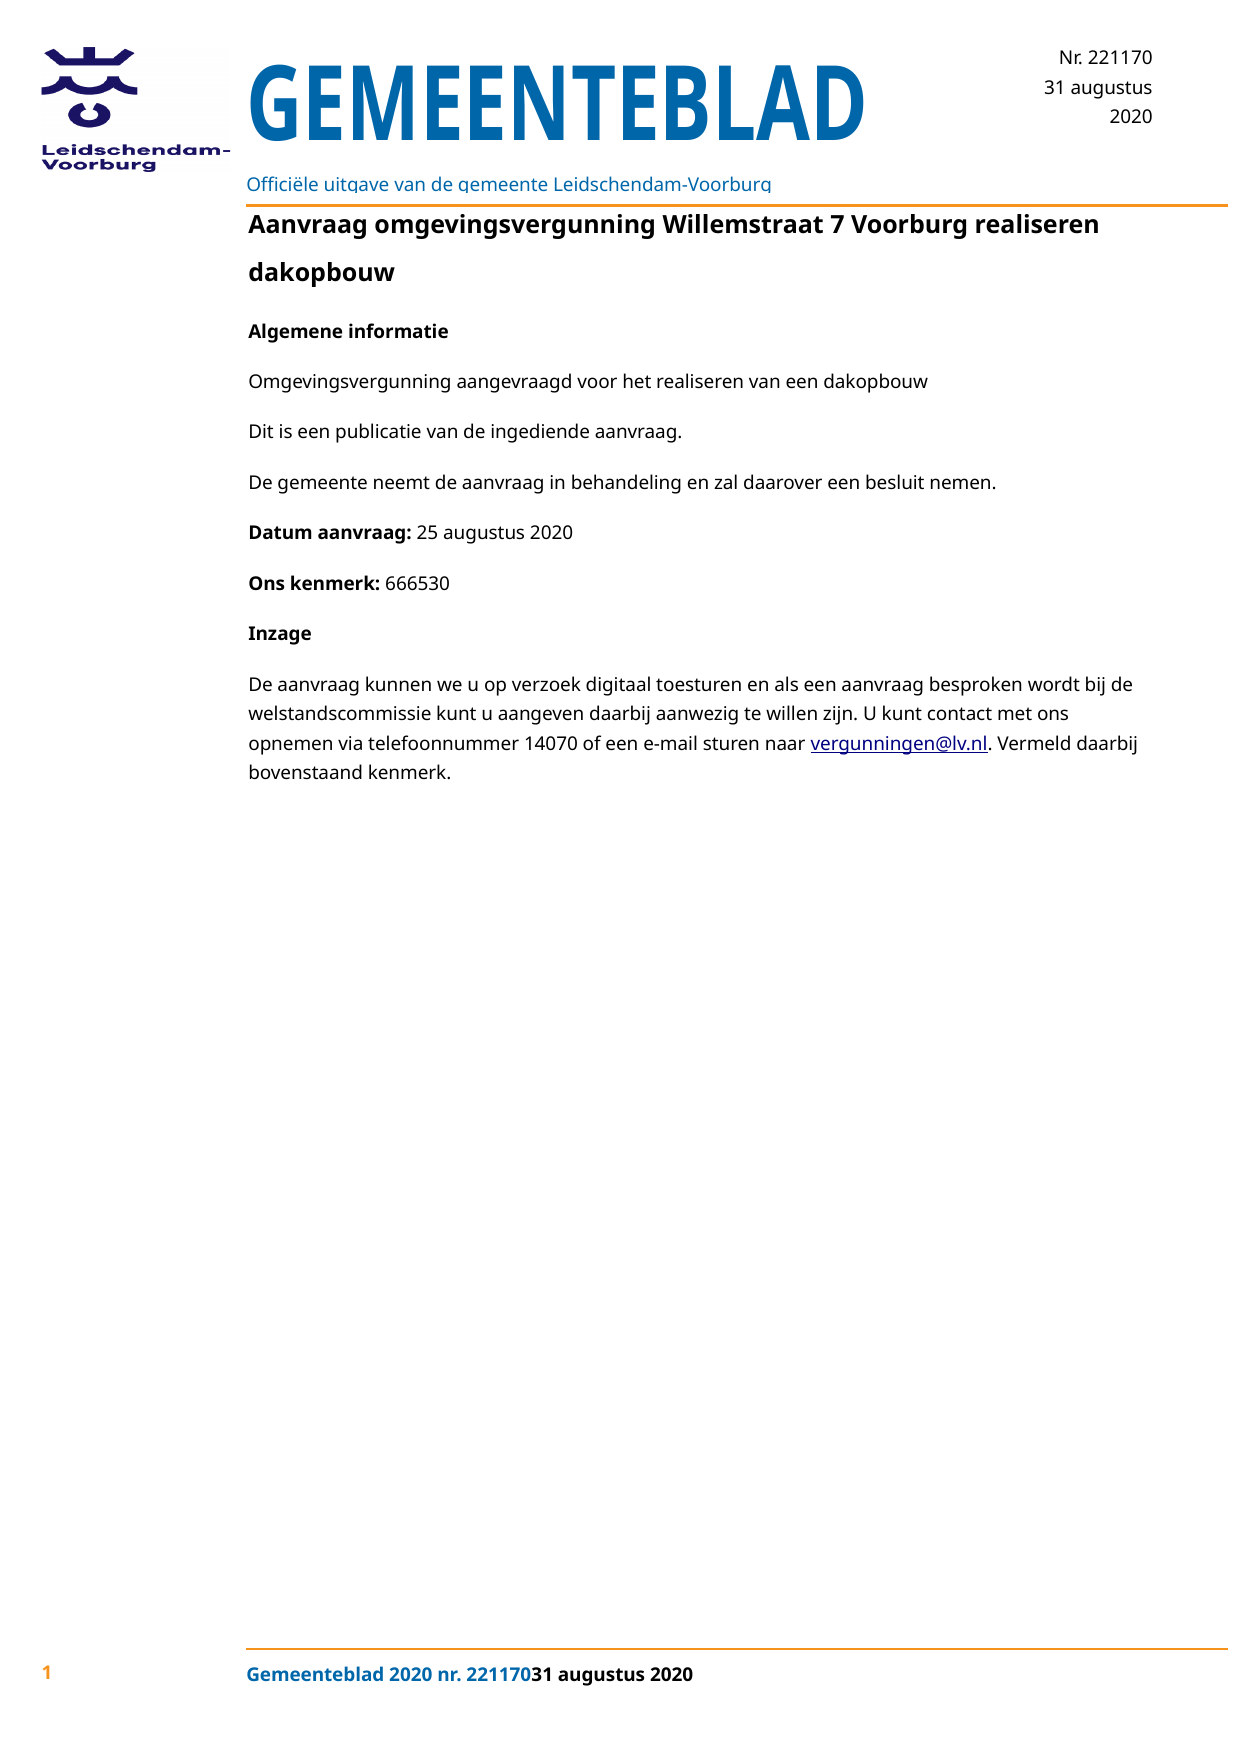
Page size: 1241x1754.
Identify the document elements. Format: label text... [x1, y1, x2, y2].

text Datum aanvraag: 25 augustus 2020 [248, 519, 1152, 545]
text Omgevingsvergunning aangevraagd voor het realiseren van een dakopbouw [248, 368, 1152, 394]
text Ons kenmerk: 666530 [248, 570, 1152, 596]
text Aanvraag omgevingsvergunning Willemstraat 7 Voorburg realiseren dakopbouw [248, 207, 1152, 288]
text De gemeente neemt de aanvraag in behandeling en zal daarover een besluit nemen. [248, 469, 1152, 495]
picture [41, 47, 231, 172]
text De aanvraag kunnen we u op verzoek digitaal toesturen en als een aanvraag besproken wordt bij de welstandscommissie kunt u aangeven daarbij aanwezig te willen zijn. U kunt contact met ons opnemen via telefoonnummer 14070 of een e-mail sturen naar vergunningen@lv.nl. Vermeld daarbij bovenstaand kenmerk. [248, 671, 1152, 785]
text Algemene informatie [248, 318, 1152, 344]
text Inzage [248, 620, 1152, 646]
text Dit is een publicatie van de ingediende aanvraag. [248, 419, 1152, 444]
